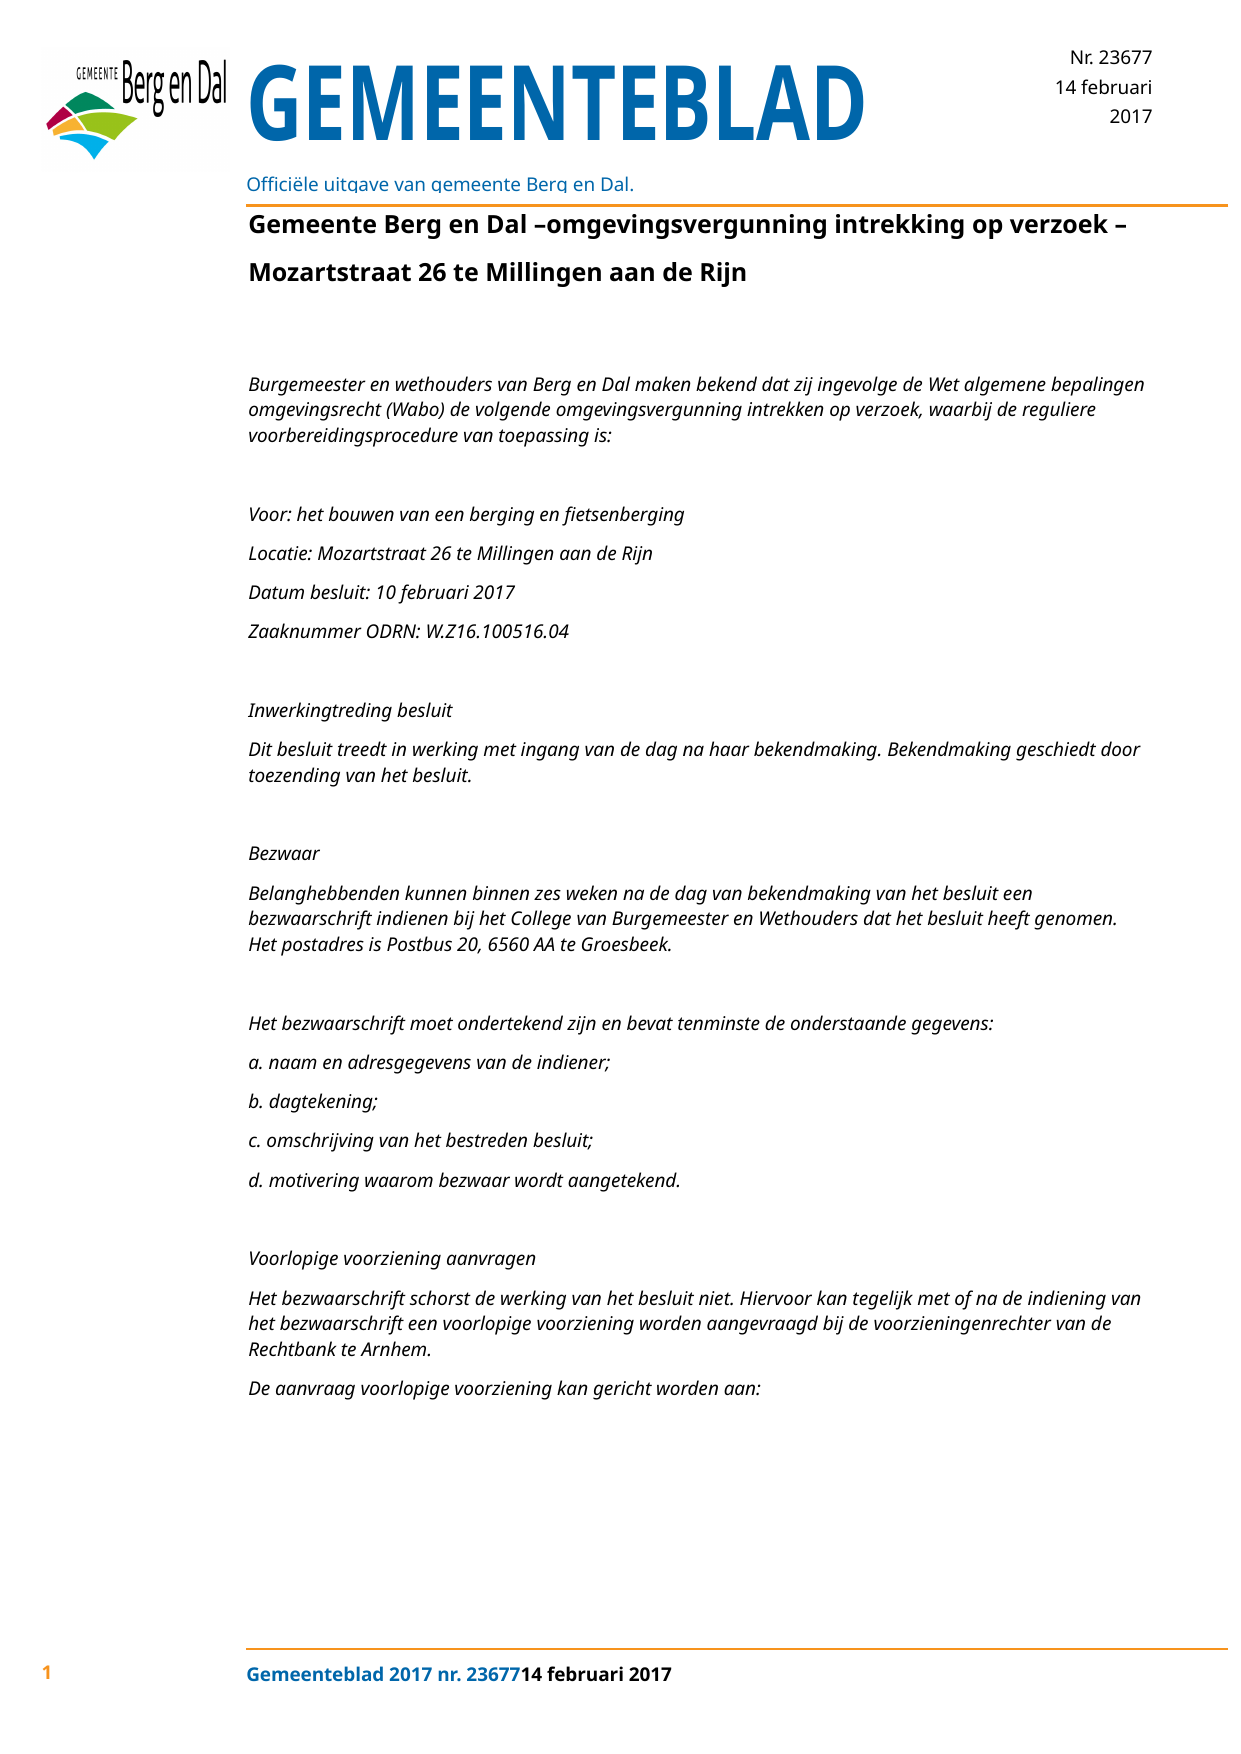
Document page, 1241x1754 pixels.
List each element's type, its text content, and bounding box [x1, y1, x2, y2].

text Zaaknummer ODRN: W.Z16.100516.04 [248, 618, 1152, 644]
text c. omschrijving van het bestreden besluit; [248, 1128, 1152, 1153]
text Voor: het bouwen van een berging en fietsenberging [248, 501, 1152, 526]
text Burgemeester en wethouders van Berg en Dal maken bekend dat zij ingevolge de Wet algemene bepalingen omgevingsrecht (Wabo) de volgende omgevingsvergunning intrekken op verzoek, waarbij de reguliere voorbereidingsprocedure van toepassing is: [248, 371, 1152, 448]
text De aanvraag voorlopige voorziening kan gericht worden aan: [248, 1376, 1152, 1401]
text Datum besluit: 10 februari 2017 [248, 579, 1152, 605]
text Het bezwaarschrift moet ondertekend zijn en bevat tenminste de onderstaande gegevens: [248, 1010, 1152, 1036]
text Gemeente Berg en Dal –omgevingsvergunning intrekking op verzoek – Mozartstraat 26 te Millingen aan de Rijn [248, 207, 1152, 288]
text Het bezwaarschrift schorst de werking van het besluit niet. Hiervoor kan tegelijk met of na de indiening van het bezwaarschrift een voorlopige voorziening worden aangevraagd bij de voorzieningenrechter van de Rechtbank te Arnhem. [248, 1285, 1152, 1362]
text a. naam en adresgegevens van de indiener; [248, 1049, 1152, 1075]
picture [41, 47, 231, 172]
text Dit besluit treedt in werking met ingang van de dag na haar bekendmaking. Bekendmaking geschiedt door toezending van het besluit. [248, 736, 1152, 788]
text Belanghebbenden kunnen binnen zes weken na de dag van bekendmaking van het besluit een bezwaarschrift indienen bij het College van Burgemeester en Wethouders dat het besluit heeft genomen. Het postadres is Postbus 20, 6560 AA te Groesbeek. [248, 880, 1152, 957]
text Locatie: Mozartstraat 26 te Millingen aan de Rijn [248, 540, 1152, 566]
text b. dagtekening; [248, 1088, 1152, 1114]
text Voorlopige voorziening aanvragen [248, 1246, 1152, 1271]
text Inwerkingtreding besluit [248, 697, 1152, 723]
text d. motivering waarom bezwaar wordt aangetekend. [248, 1167, 1152, 1193]
text Bezwaar [248, 841, 1152, 866]
